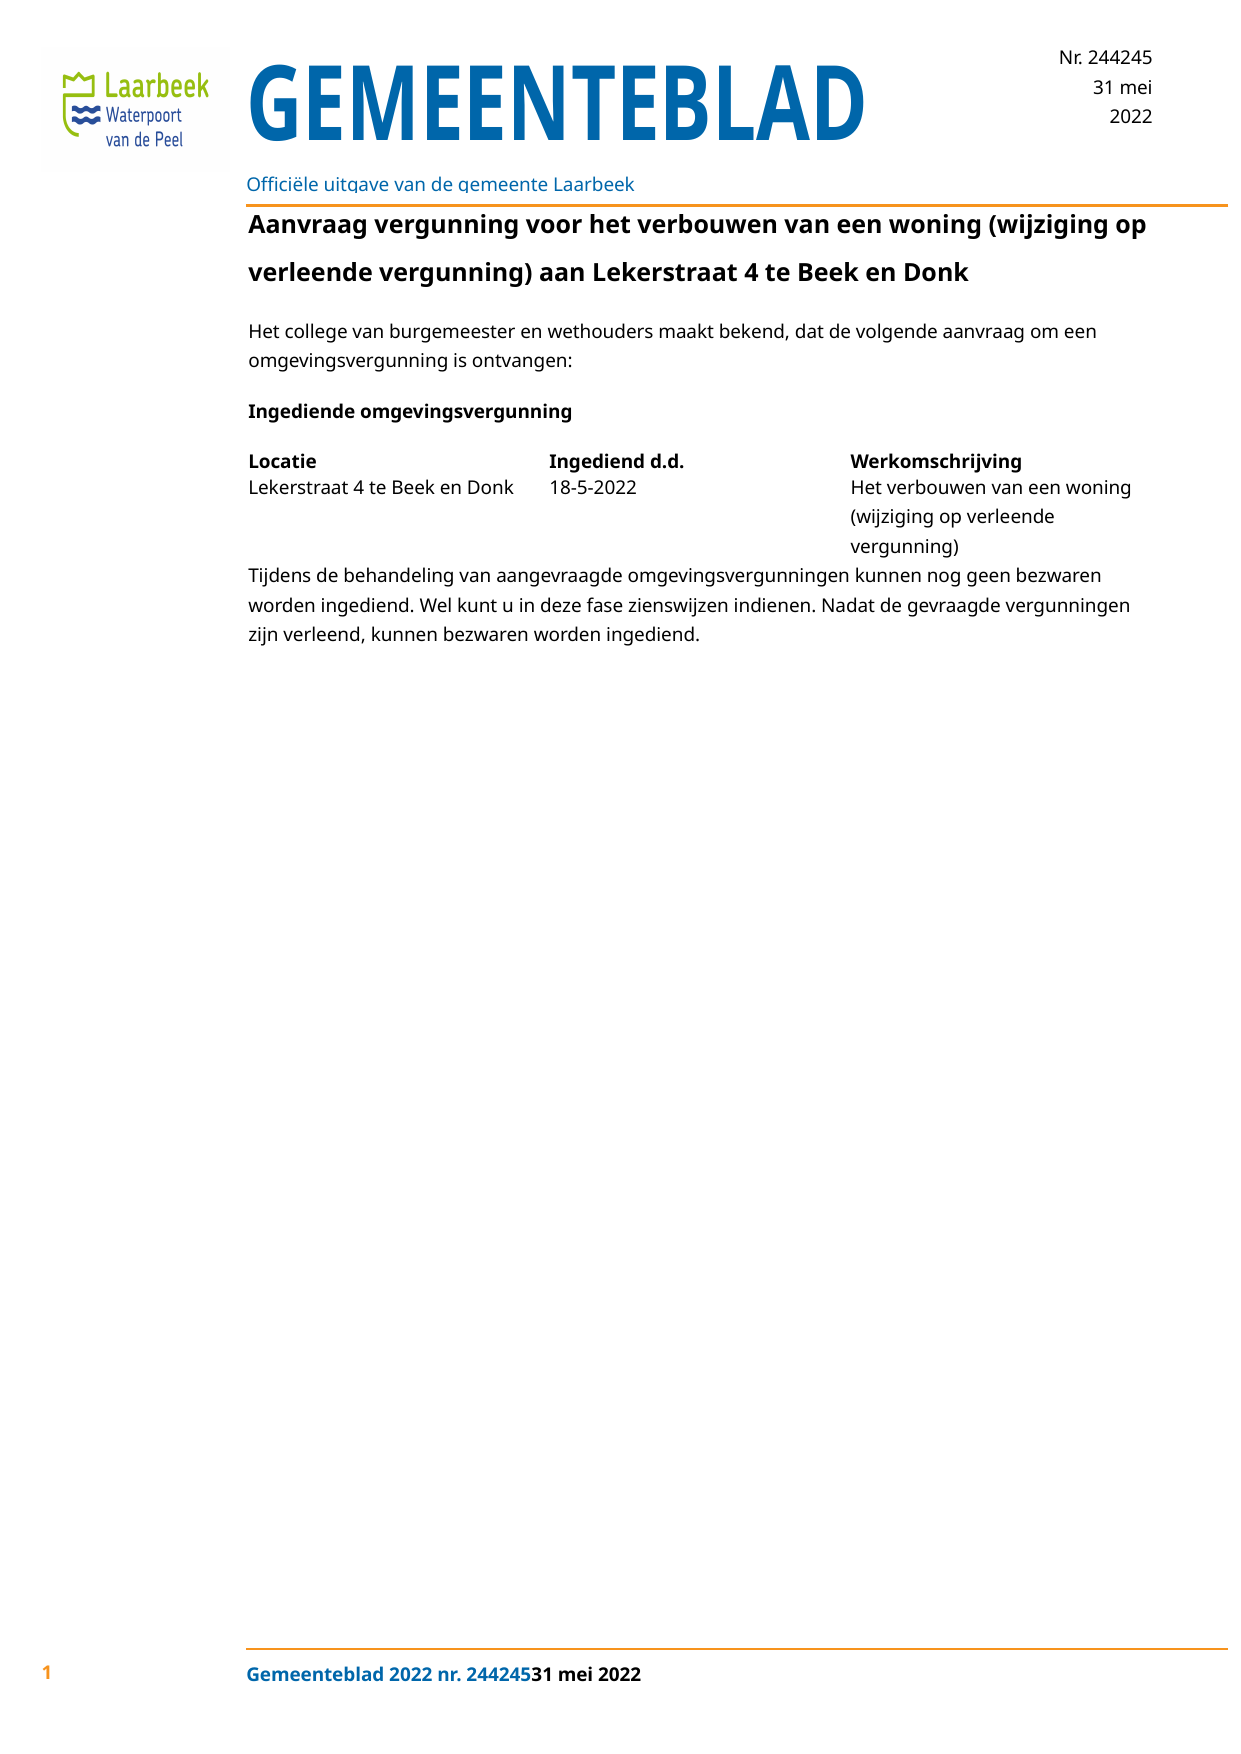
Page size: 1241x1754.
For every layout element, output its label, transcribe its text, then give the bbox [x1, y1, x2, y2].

table_header Werkomschrijving [850, 449, 1152, 474]
table_cell 18-5-2022 [549, 474, 850, 559]
table_cell Het verbouwen van een woning (wijziging op verleende vergunning) [850, 474, 1152, 559]
picture [41, 47, 231, 172]
table_header Locatie [248, 449, 549, 474]
table_cell Lekerstraat 4 te Beek en Donk [248, 474, 549, 559]
text Het college van burgemeester en wethouders maakt bekend, dat de volgende aanvraag om een omgevingsvergunning is ontvangen: [248, 318, 1152, 373]
text Ingediende omgevingsvergunning [248, 398, 1152, 424]
text Aanvraag vergunning voor het verbouwen van een woning (wijziging op verleende vergunning) aan Lekerstraat 4 te Beek en Donk [248, 207, 1152, 288]
text Tijdens de behandeling van aangevraagde omgevingsvergunningen kunnen nog geen bezwaren worden ingediend. Wel kunt u in deze fase zienswijzen indienen. Nadat de gevraagde vergunningen zijn verleend, kunnen bezwaren worden ingediend. [248, 562, 1152, 647]
table_header Ingediend d.d. [549, 449, 850, 474]
